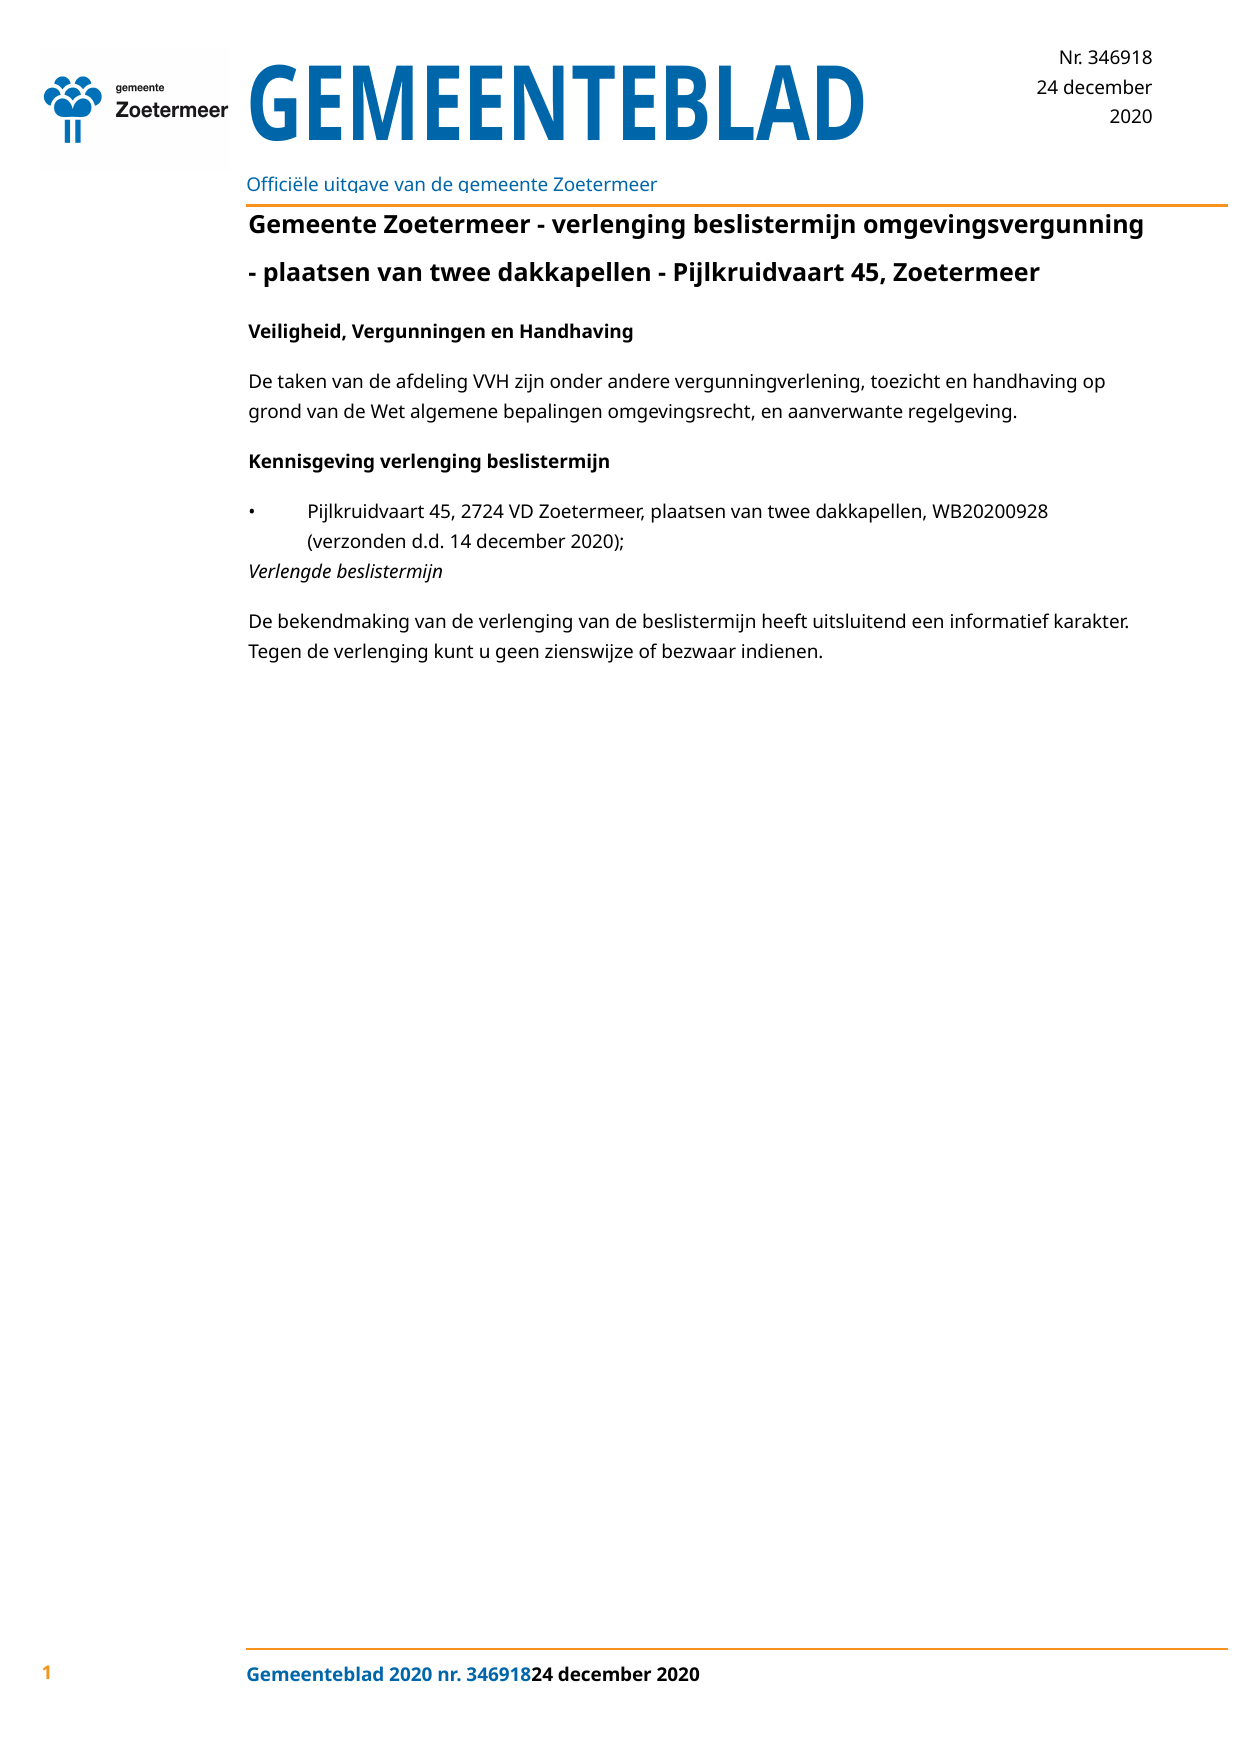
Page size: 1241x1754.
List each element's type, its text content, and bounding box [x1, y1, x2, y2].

text Verlengde beslistermijn [248, 558, 1152, 584]
text Kennisgeving verlenging beslistermijn [248, 448, 1152, 474]
text Gemeente Zoetermeer - verlenging beslistermijn omgevingsvergunning - plaatsen van twee dakkapellen - Pijlkruidvaart 45, Zoetermeer [248, 207, 1152, 288]
text De bekendmaking van de verlenging van de beslistermijn heeft uitsluitend een informatief karakter. Tegen de verlenging kunt u geen zienswijze of bezwaar indienen. [248, 608, 1152, 664]
list Pijlkruidvaart 45, 2724 VD Zoetermeer, plaatsen van twee dakkapellen, WB20200928 (verzonden d.d. 14 december 2020); [248, 499, 1152, 554]
picture [41, 47, 231, 172]
text De taken van de afdeling VVH zijn onder andere vergunningverlening, toezicht en handhaving op grond van de Wet algemene bepalingen omgevingsrecht, en aanverwante regelgeving. [248, 368, 1152, 424]
text Veiligheid, Vergunningen en Handhaving [248, 318, 1152, 344]
